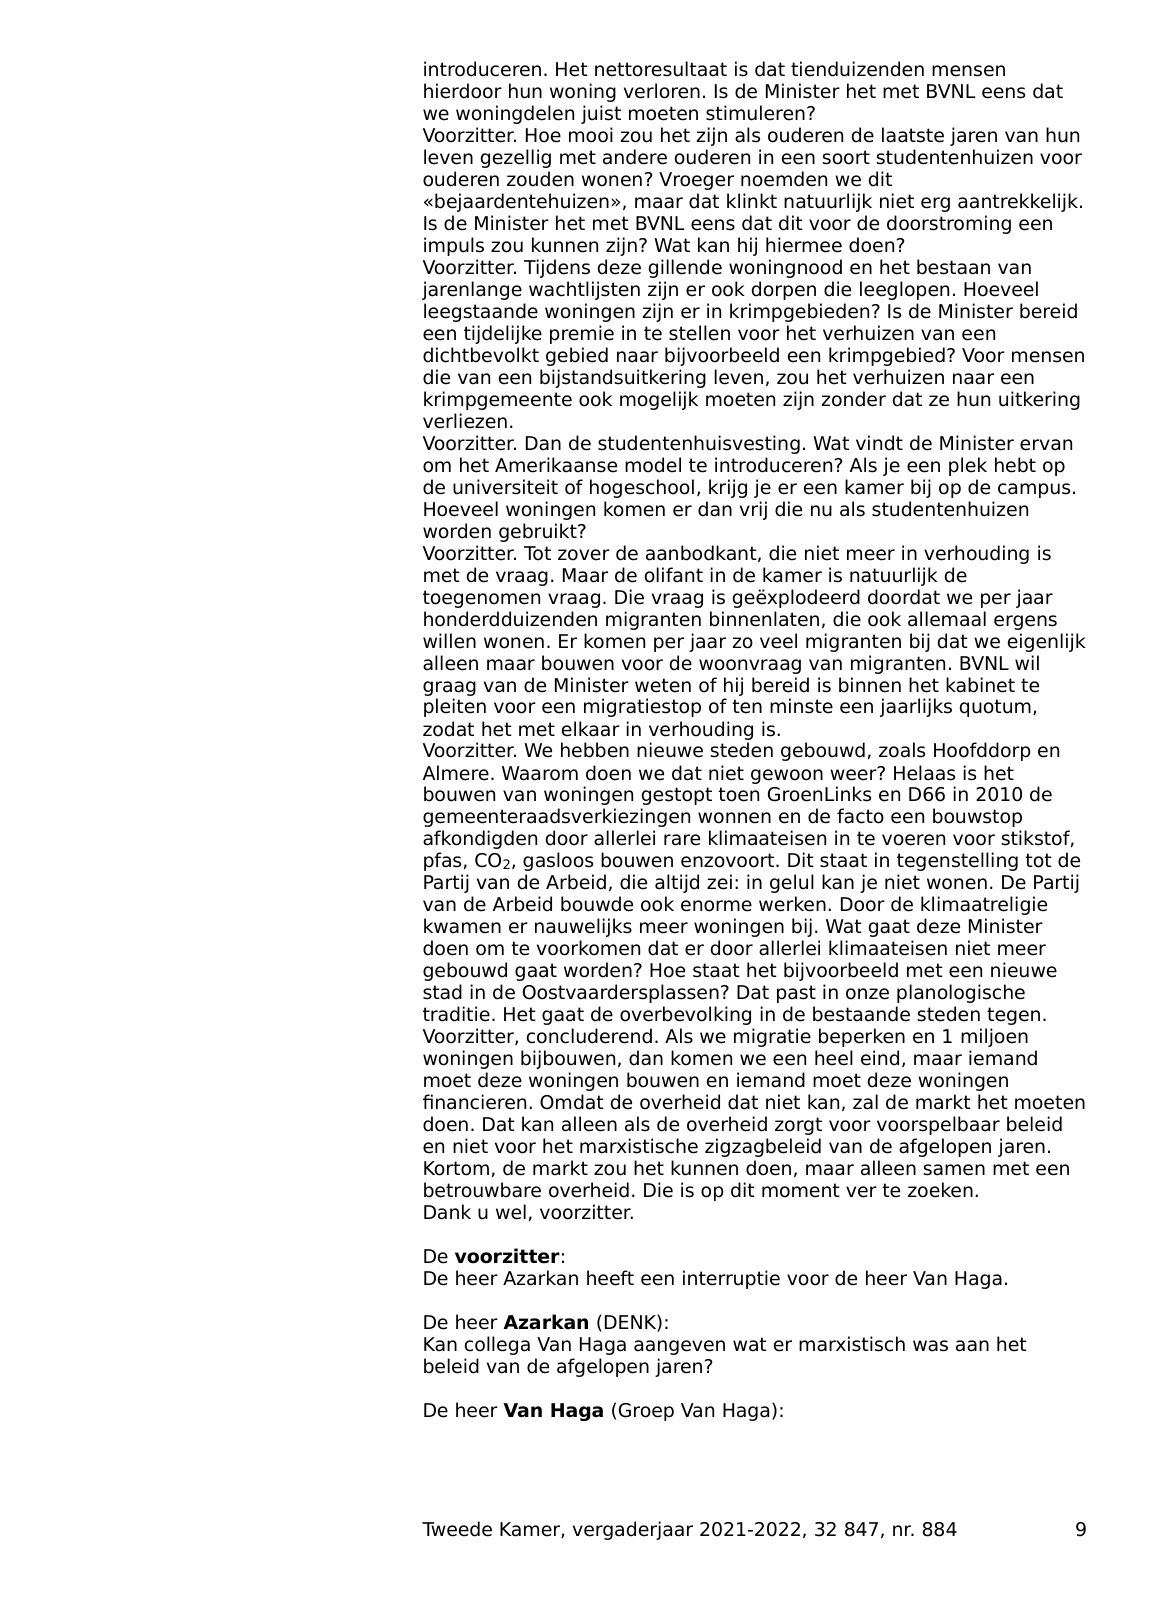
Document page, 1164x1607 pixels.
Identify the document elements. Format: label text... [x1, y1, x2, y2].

text Voorzitter. We hebben nieuwe steden gebouwd, zoals Hoofddorp en Almere. Waarom doen we dat niet gewoon weer? Helaas is het bouwen van woningen gestopt toen GroenLinks en D66 in 2010 de gemeenteraadsverkiezingen wonnen en de facto een bouwstop afkondigden door allerlei rare klimaateisen in te voeren voor stikstof, pfas, CO2, gasloos bouwen enzovoort. Dit staat in tegenstelling tot de Partij van de Arbeid, die altijd zei: in gelul kan je niet wonen. De Partij van de Arbeid bouwde ook enorme werken. Door de klimaatreligie kwamen er nauwelijks meer woningen bij. Wat gaat deze Minister doen om te voorkomen dat er door allerlei klimaateisen niet meer gebouwd gaat worden? Hoe staat het bijvoorbeeld met een nieuwe stad in de Oostvaardersplassen? Dat past in onze planologische traditie. Het gaat de overbevolking in de bestaande steden tegen. [422, 740, 1087, 1026]
text De voorzitter: [422, 1246, 1087, 1268]
text De heer Van Haga (Groep Van Haga): [422, 1400, 1087, 1422]
text De heer Azarkan (DENK): [422, 1312, 1087, 1334]
text Voorzitter. Dan de studentenhuisvesting. Wat vindt de Minister ervan om het Amerikaanse model te introduceren? Als je een plek hebt op de universiteit of hogeschool, krijg je er een kamer bij op de campus. Hoeveel woningen komen er dan vrij die nu als studentenhuizen worden gebruikt? [422, 433, 1087, 543]
text De heer Azarkan heeft een interruptie voor de heer Van Haga. [422, 1268, 1087, 1290]
text Voorzitter, concluderend. Als we migratie beperken en 1 miljoen woningen bijbouwen, dan komen we een heel eind, maar iemand moet deze woningen bouwen en iemand moet deze woningen financieren. Omdat de overheid dat niet kan, zal de markt het moeten doen. Dat kan alleen als de overheid zorgt voor voorspelbaar beleid en niet voor het marxistische zigzagbeleid van de afgelopen jaren. Kortom, de markt zou het kunnen doen, maar alleen samen met een betrouwbare overheid. Die is op dit moment ver te zoeken. [422, 1026, 1087, 1202]
text Voorzitter. Tot zover de aanbodkant, die niet meer in verhouding is met de vraag. Maar de olifant in de kamer is natuurlijk de toegenomen vraag. Die vraag is geëxplodeerd doordat we per jaar honderdduizenden migranten binnenlaten, die ook allemaal ergens willen wonen. Er komen per jaar zo veel migranten bij dat we eigenlijk alleen maar bouwen voor de woonvraag van migranten. BVNL wil graag van de Minister weten of hij bereid is binnen het kabinet te pleiten voor een migratiestop of ten minste een jaarlijks quotum, zodat het met elkaar in verhouding is. [422, 543, 1087, 740]
text Voorzitter. Tijdens deze gillende woningnood en het bestaan van jarenlange wachtlijsten zijn er ook dorpen die leeglopen. Hoeveel leegstaande woningen zijn er in krimpgebieden? Is de Minister bereid een tijdelijke premie in te stellen voor het verhuizen van een dichtbevolkt gebied naar bijvoorbeeld een krimpgebied? Voor mensen die van een bijstandsuitkering leven, zou het verhuizen naar een krimpgemeente ook mogelijk moeten zijn zonder dat ze hun uitkering verliezen. [422, 257, 1087, 433]
text Kan collega Van Haga aangeven wat er marxistisch was aan het beleid van de afgelopen jaren? [422, 1334, 1087, 1378]
text Voorzitter. Hoe mooi zou het zijn als ouderen de laatste jaren van hun leven gezellig met andere ouderen in een soort studentenhuizen voor ouderen zouden wonen? Vroeger noemden we dit «bejaardentehuizen», maar dat klinkt natuurlijk niet erg aantrekkelijk. Is de Minister het met BVNL eens dat dit voor de doorstroming een impuls zou kunnen zijn? Wat kan hij hiermee doen? [422, 125, 1087, 257]
text introduceren. Het nettoresultaat is dat tienduizenden mensen hierdoor hun woning verloren. Is de Minister het met BVNL eens dat we woningdelen juist moeten stimuleren? [422, 59, 1087, 125]
text Dank u wel, voorzitter. [422, 1202, 1087, 1224]
